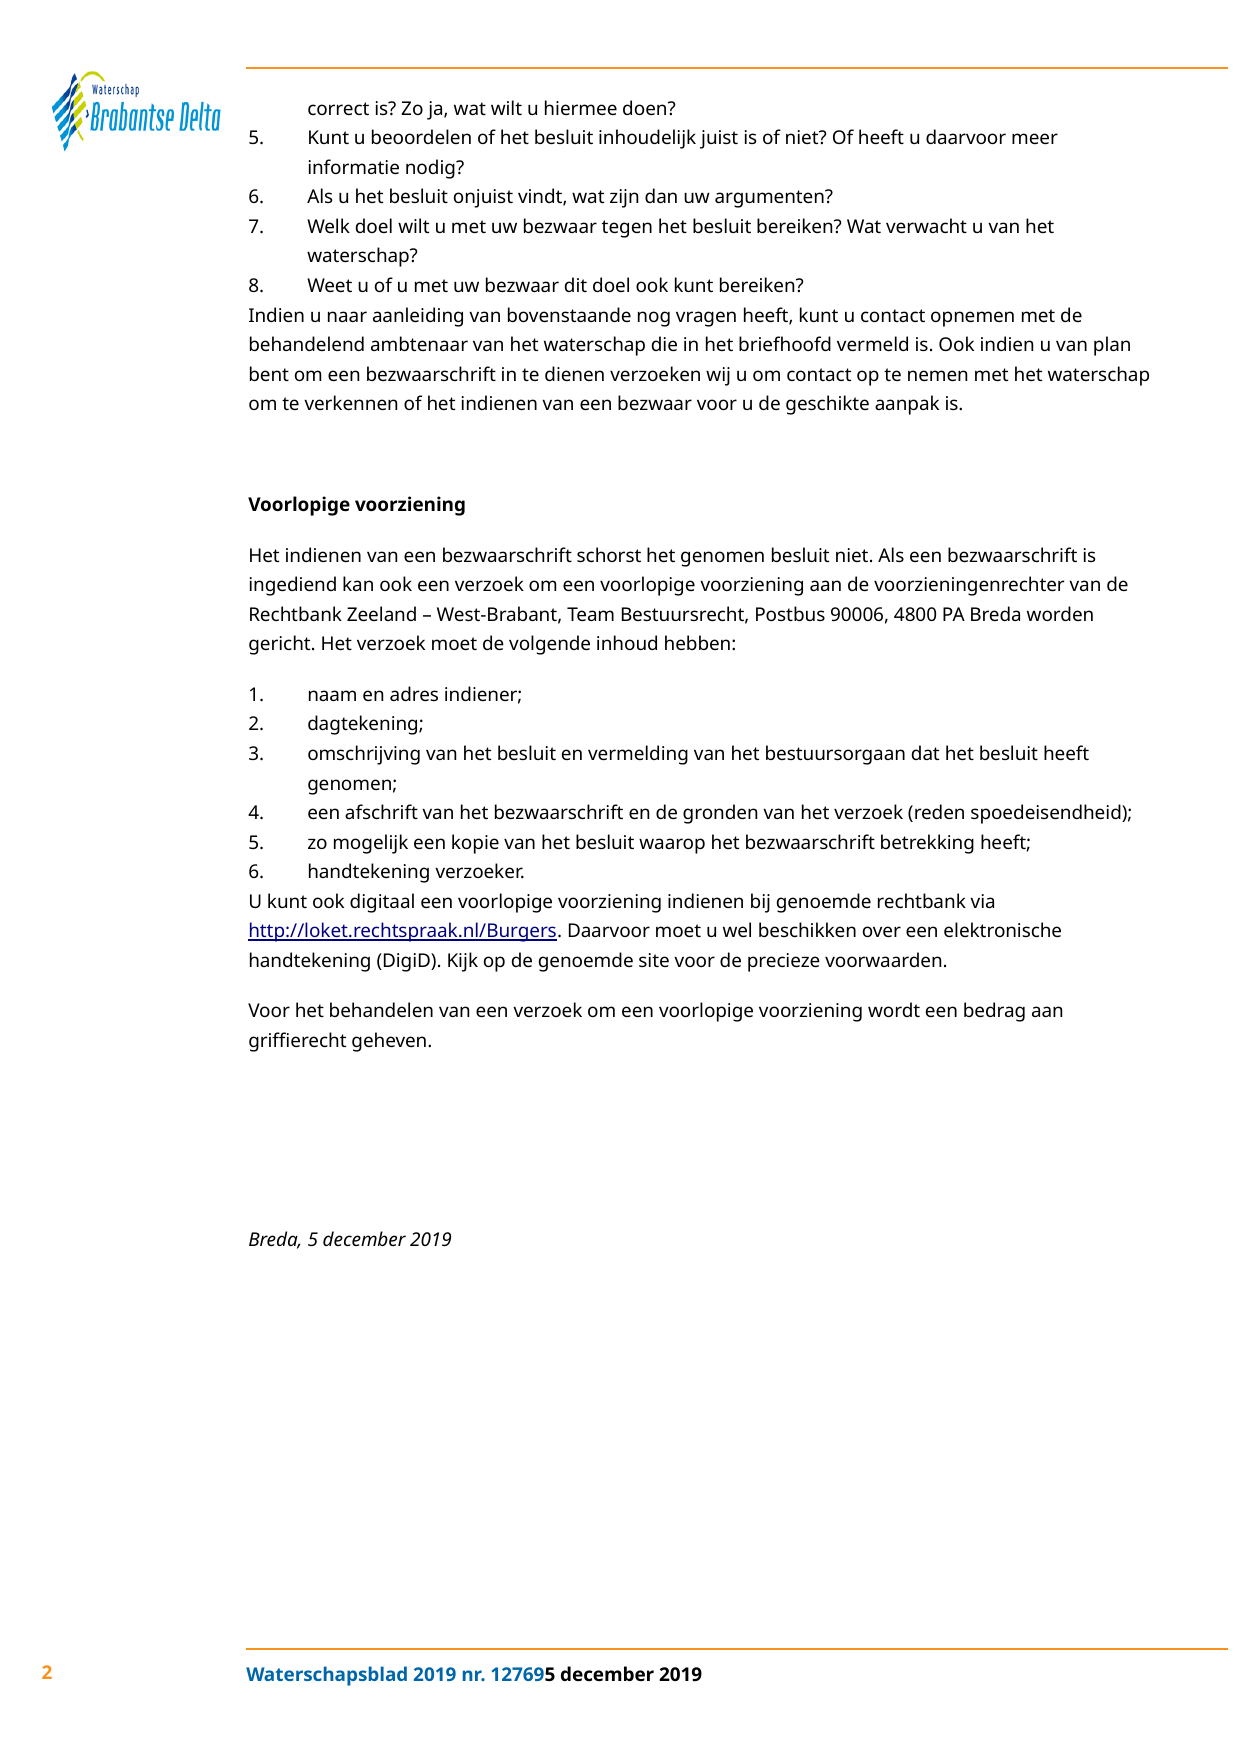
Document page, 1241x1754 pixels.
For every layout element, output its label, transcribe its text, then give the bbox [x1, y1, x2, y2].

text Indien u naar aanleiding van bovenstaande nog vragen heeft, kunt u contact opnemen met de behandelend ambtenaar van het waterschap die in het briefhoofd vermeld is. Ook indien u van plan bent om een bezwaarschrift in te dienen verzoeken wij u om contact op te nemen met het waterschap om te verkennen of het indienen van een bezwaar voor u de geschikte aanpak is. [248, 302, 1152, 416]
list zo mogelijk een kopie van het besluit waarop het bezwaarschrift betrekking heeft; [248, 829, 1152, 855]
text Breda, 5 december 2019 [248, 1226, 1152, 1252]
list Welk doel wilt u met uw bezwaar tegen het besluit bereiken? Wat verwacht u van het waterschap? [248, 213, 1152, 268]
list correct is? Zo ja, wat wilt u hiermee doen? [248, 95, 1152, 121]
list handtekening verzoeker. [248, 858, 1152, 884]
list een afschrift van het bezwaarschrift en de gronden van het verzoek (reden spoedeisendheid); [248, 799, 1152, 825]
text Het indienen van een bezwaarschrift schorst het genomen besluit niet. Als een bezwaarschrift is ingediend kan ook een verzoek om een voorlopige voorziening aan de voorzieningenrechter van de Rechtbank Zeeland – West-Brabant, Team Bestuursrecht, Postbus 90006, 4800 PA Breda worden gericht. Het verzoek moet de volgende inhoud hebben: [248, 542, 1152, 656]
list naam en adres indiener; [248, 681, 1152, 707]
list Als u het besluit onjuist vindt, wat zijn dan uw argumenten? [248, 183, 1152, 209]
picture [41, 47, 231, 172]
list dagtekening; [248, 711, 1152, 736]
text Voorlopige voorziening [248, 491, 1152, 517]
text U kunt ook digitaal een voorlopige voorziening indienen bij genoemde rechtbank via http://loket.rechtspraak.nl/Burgers. Daarvoor moet u wel beschikken over een elektronische handtekening (DigiD). Kijk op de genoemde site voor de precieze voorwaarden. [248, 888, 1152, 973]
list Kunt u beoordelen of het besluit inhoudelijk juist is of niet? Of heeft u daarvoor meer informatie nodig? [248, 124, 1152, 180]
list omschrijving van het besluit en vermelding van het bestuursorgaan dat het besluit heeft genomen; [248, 740, 1152, 796]
text Voor het behandelen van een verzoek om een voorlopige voorziening wordt een bedrag aan griffierecht geheven. [248, 998, 1152, 1053]
list Weet u of u met uw bezwaar dit doel ook kunt bereiken? [248, 272, 1152, 298]
